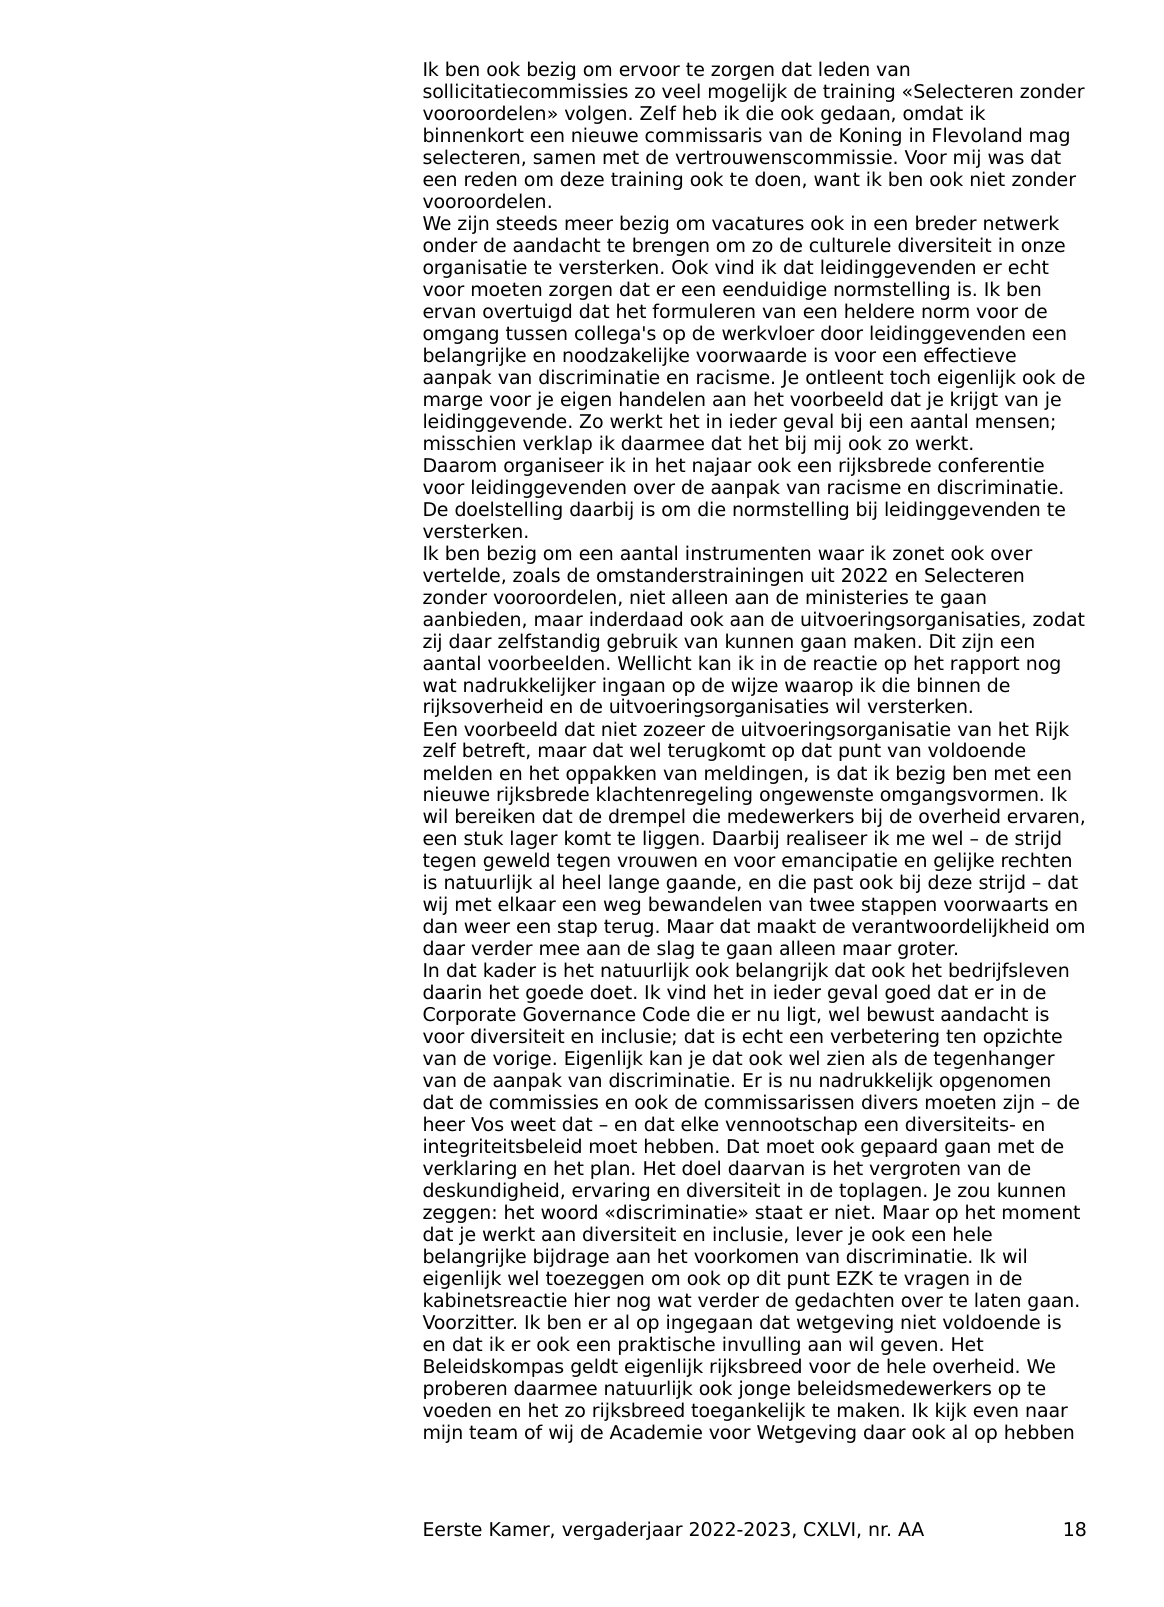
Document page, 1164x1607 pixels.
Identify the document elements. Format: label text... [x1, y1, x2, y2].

text In dat kader is het natuurlijk ook belangrijk dat ook het bedrijfsleven daarin het goede doet. Ik vind het in ieder geval goed dat er in de Corporate Governance Code die er nu ligt, wel bewust aandacht is voor diversiteit en inclusie; dat is echt een verbetering ten opzichte van de vorige. Eigenlijk kan je dat ook wel zien als de tegenhanger van de aanpak van discriminatie. Er is nu nadrukkelijk opgenomen dat de commissies en ook de commissarissen divers moeten zijn – de heer Vos weet dat – en dat elke vennootschap een diversiteits- en integriteitsbeleid moet hebben. Dat moet ook gepaard gaan met de verklaring en het plan. Het doel daarvan is het vergroten van de deskundigheid, ervaring en diversiteit in de toplagen. Je zou kunnen zeggen: het woord «discriminatie» staat er niet. Maar op het moment dat je werkt aan diversiteit en inclusie, lever je ook een hele belangrijke bijdrage aan het voorkomen van discriminatie. Ik wil eigenlijk wel toezeggen om ook op dit punt EZK te vragen in de kabinetsreactie hier nog wat verder de gedachten over te laten gaan. [422, 960, 1087, 1312]
text Een voorbeeld dat niet zozeer de uitvoeringsorganisatie van het Rijk zelf betreft, maar dat wel terugkomt op dat punt van voldoende melden en het oppakken van meldingen, is dat ik bezig ben met een nieuwe rijksbrede klachtenregeling ongewenste omgangsvormen. Ik wil bereiken dat de drempel die medewerkers bij de overheid ervaren, een stuk lager komt te liggen. Daarbij realiseer ik me wel – de strijd tegen geweld tegen vrouwen en voor emancipatie en gelijke rechten is natuurlijk al heel lange gaande, en die past ook bij deze strijd – dat wij met elkaar een weg bewandelen van twee stappen voorwaarts en dan weer een stap terug. Maar dat maakt de verantwoordelijkheid om daar verder mee aan de slag te gaan alleen maar groter. [422, 718, 1087, 960]
text Voorzitter. Ik ben er al op ingegaan dat wetgeving niet voldoende is en dat ik er ook een praktische invulling aan wil geven. Het Beleidskompas geldt eigenlijk rijksbreed voor de hele overheid. We proberen daarmee natuurlijk ook jonge beleidsmedewerkers op te voeden en het zo rijksbreed toegankelijk te maken. Ik kijk even naar mijn team of wij de Academie voor Wetgeving daar ook al op hebben [422, 1312, 1087, 1444]
text Daarom organiseer ik in het najaar ook een rijksbrede conferentie voor leidinggevenden over de aanpak van racisme en discriminatie. De doelstelling daarbij is om die normstelling bij leidinggevenden te versterken. [422, 455, 1087, 543]
text Ik ben ook bezig om ervoor te zorgen dat leden van sollicitatiecommissies zo veel mogelijk de training «Selecteren zonder vooroordelen» volgen. Zelf heb ik die ook gedaan, omdat ik binnenkort een nieuwe commissaris van de Koning in Flevoland mag selecteren, samen met de vertrouwenscommissie. Voor mij was dat een reden om deze training ook te doen, want ik ben ook niet zonder vooroordelen. [422, 59, 1087, 213]
text We zijn steeds meer bezig om vacatures ook in een breder netwerk onder de aandacht te brengen om zo de culturele diversiteit in onze organisatie te versterken. Ook vind ik dat leidinggevenden er echt voor moeten zorgen dat er een eenduidige normstelling is. Ik ben ervan overtuigd dat het formuleren van een heldere norm voor de omgang tussen collega's op de werkvloer door leidinggevenden een belangrijke en noodzakelijke voorwaarde is voor een effectieve aanpak van discriminatie en racisme. Je ontleent toch eigenlijk ook de marge voor je eigen handelen aan het voorbeeld dat je krijgt van je leidinggevende. Zo werkt het in ieder geval bij een aantal mensen; misschien verklap ik daarmee dat het bij mij ook zo werkt. [422, 213, 1087, 455]
text Ik ben bezig om een aantal instrumenten waar ik zonet ook over vertelde, zoals de omstanderstrainingen uit 2022 en Selecteren zonder vooroordelen, niet alleen aan de ministeries te gaan aanbieden, maar inderdaad ook aan de uitvoeringsorganisaties, zodat zij daar zelfstandig gebruik van kunnen gaan maken. Dit zijn een aantal voorbeelden. Wellicht kan ik in de reactie op het rapport nog wat nadrukkelijker ingaan op de wijze waarop ik die binnen de rijksoverheid en de uitvoeringsorganisaties wil versterken. [422, 543, 1087, 718]
